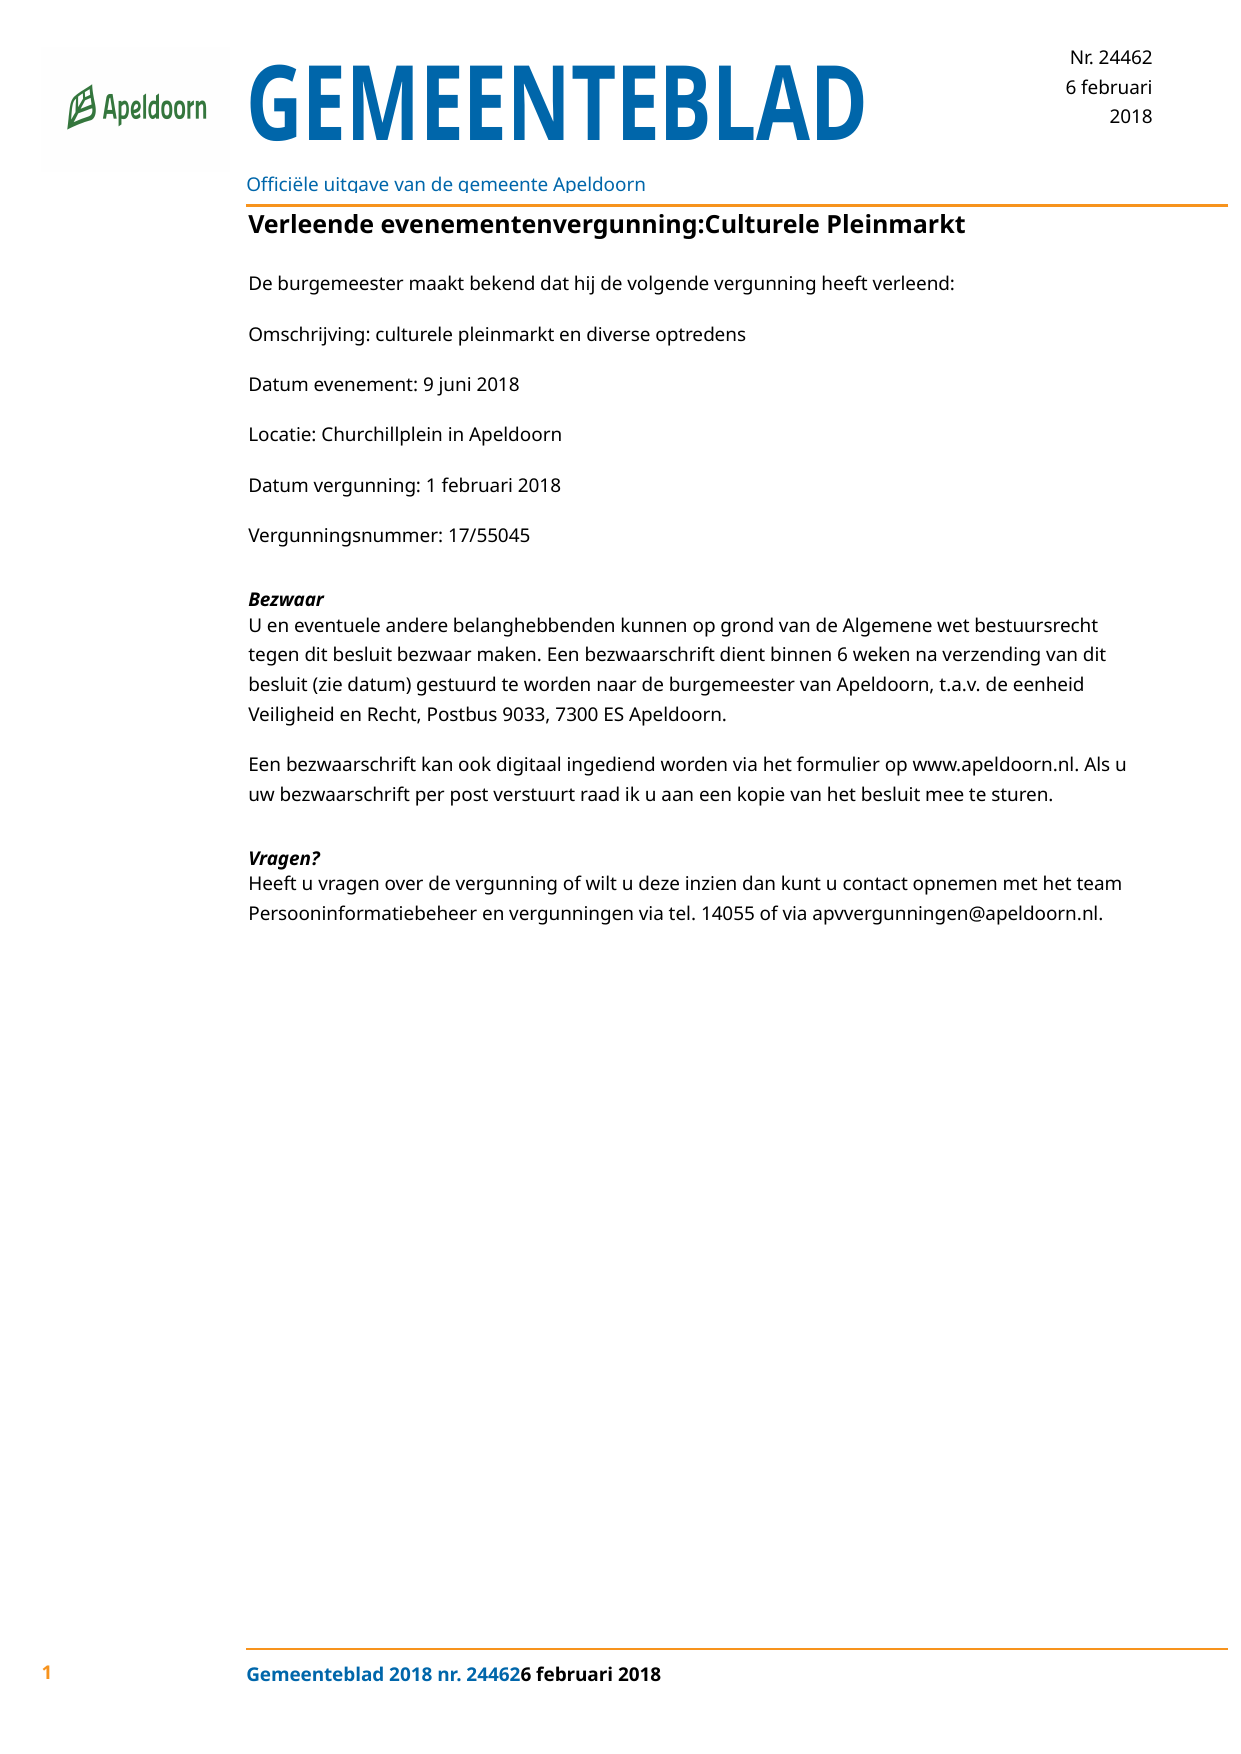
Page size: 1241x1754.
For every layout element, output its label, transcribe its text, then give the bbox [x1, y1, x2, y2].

text De burgemeester maakt bekend dat hij de volgende vergunning heeft verleend: [248, 270, 1152, 296]
text Verleende evenementenvergunning:Culturele Pleinmarkt [248, 207, 1152, 241]
text Bezwaar [248, 586, 1152, 612]
text U en eventuele andere belanghebbenden kunnen op grond van de Algemene wet bestuursrecht tegen dit besluit bezwaar maken. Een bezwaarschrift dient binnen 6 weken na verzending van dit besluit (zie datum) gestuurd te worden naar de burgemeester van Apeldoorn, t.a.v. de eenheid Veiligheid en Recht, Postbus 9033, 7300 ES Apeldoorn. [248, 612, 1152, 727]
text Een bezwaarschrift kan ook digitaal ingediend worden via het formulier op www.apeldoorn.nl. Als u uw bezwaarschrift per post verstuurt raad ik u aan een kopie van het besluit mee te sturen. [248, 751, 1152, 807]
text Heeft u vragen over de vergunning of wilt u deze inzien dan kunt u contact opnemen met het team Persooninformatiebeheer en vergunningen via tel. 14055 of via apvvergunningen@apeldoorn.nl. [248, 871, 1152, 926]
text Omschrijving: culturele pleinmarkt en diverse optredens [248, 321, 1152, 346]
text Locatie: Churchillplein in Apeldoorn [248, 422, 1152, 447]
text Vragen? [248, 845, 1152, 871]
text Datum vergunning: 1 februari 2018 [248, 472, 1152, 498]
text Vergunningsnummer: 17/55045 [248, 522, 1152, 548]
picture [41, 47, 231, 172]
text Datum evenement: 9 juni 2018 [248, 371, 1152, 397]
